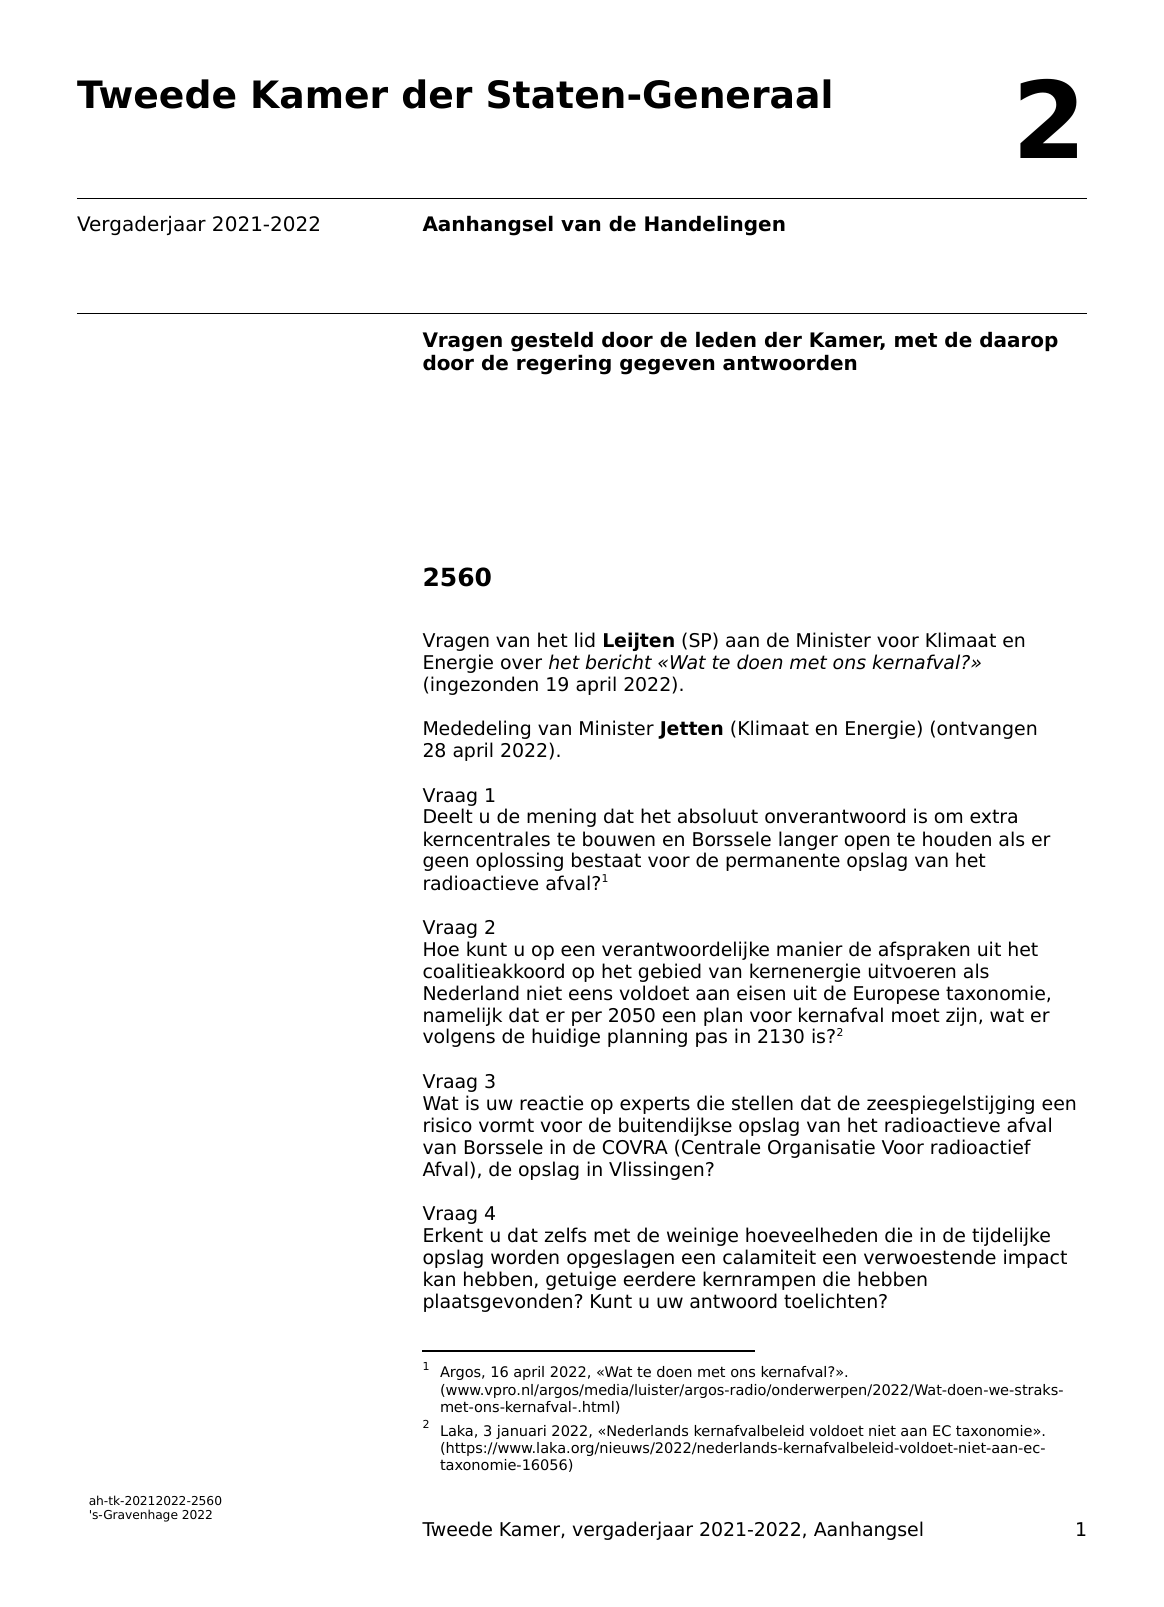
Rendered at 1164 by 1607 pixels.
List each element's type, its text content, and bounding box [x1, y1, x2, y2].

table_cell Vergaderjaar 2021-2022 [77, 199, 422, 313]
table_header Tweede Kamer der Staten-Generaal [77, 59, 886, 198]
table_cell Vragen gesteld door de leden der Kamer, met de daarop door de regering gegeven antwoorden [422, 314, 1087, 375]
text ah-tk-20212022-2560 [88, 1494, 323, 1508]
text Vraag 3 [422, 1071, 1087, 1093]
text Erkent u dat zelfs met de weinige hoeveelheden die in de tijdelijke opslag worden opgeslagen een calamiteit een verwoestende impact kan hebben, getuige eerdere kernrampen die hebben plaatsgevonden? Kunt u uw antwoord toelichten? [422, 1225, 1087, 1313]
text Laka, 3 januari 2022, «Nederlands kernafvalbeleid voldoet niet aan EC taxonomie». (https://www.laka.org/nieuws/2022/nederlands-kernafvalbeleid-voldoet-niet-aan-ec-taxonomie-16056) [422, 1418, 1087, 1474]
text Mededeling van Minister Jetten (Klimaat en Energie) (ontvangen 28 april 2022). [422, 718, 1087, 762]
table_cell [77, 314, 422, 375]
text Vraag 2 [422, 917, 1087, 938]
text Wat is uw reactie op experts die stellen dat de zeespiegelstijging een risico vormt voor de buitendijkse opslag van het radioactieve afval van Borssele in de COVRA (Centrale Organisatie Voor radioactief Afval), de opslag in Vlissingen? [422, 1093, 1087, 1181]
text 2560 [422, 563, 1087, 592]
text Vraag 4 [422, 1203, 1087, 1225]
text Vraag 1 [422, 784, 1087, 806]
table_header 2 [886, 59, 1087, 198]
text Hoe kunt u op een verantwoordelijke manier de afspraken uit het coalitieakkoord op het gebied van kernenergie uitvoeren als Nederland niet eens voldoet aan eisen uit de Europese taxonomie, namelijk dat er per 2050 een plan voor kernafval moet zijn, wat er volgens de huidige planning pas in 2130 is? [422, 938, 1087, 1048]
text Deelt u de mening dat het absoluut onverantwoord is om extra kerncentrales te bouwen en Borssele langer open te houden als er geen oplossing bestaat voor de permanente opslag van het radioactieve afval? [422, 806, 1087, 894]
text 's-Gravenhage 2022 [88, 1508, 323, 1522]
text Vragen van het lid Leijten (SP) aan de Minister voor Klimaat en Energie over het bericht «Wat te doen met ons kernafval?» (ingezonden 19 april 2022). [422, 630, 1087, 696]
text Argos, 16 april 2022, «Wat te doen met ons kernafval?». (www.vpro.nl/argos/media/luister/argos-radio/onderwerpen/2022/Wat-doen-we-straks-met-ons-kernafval-.html) [422, 1360, 1087, 1416]
table_cell Aanhangsel van de Handelingen [422, 199, 1087, 313]
